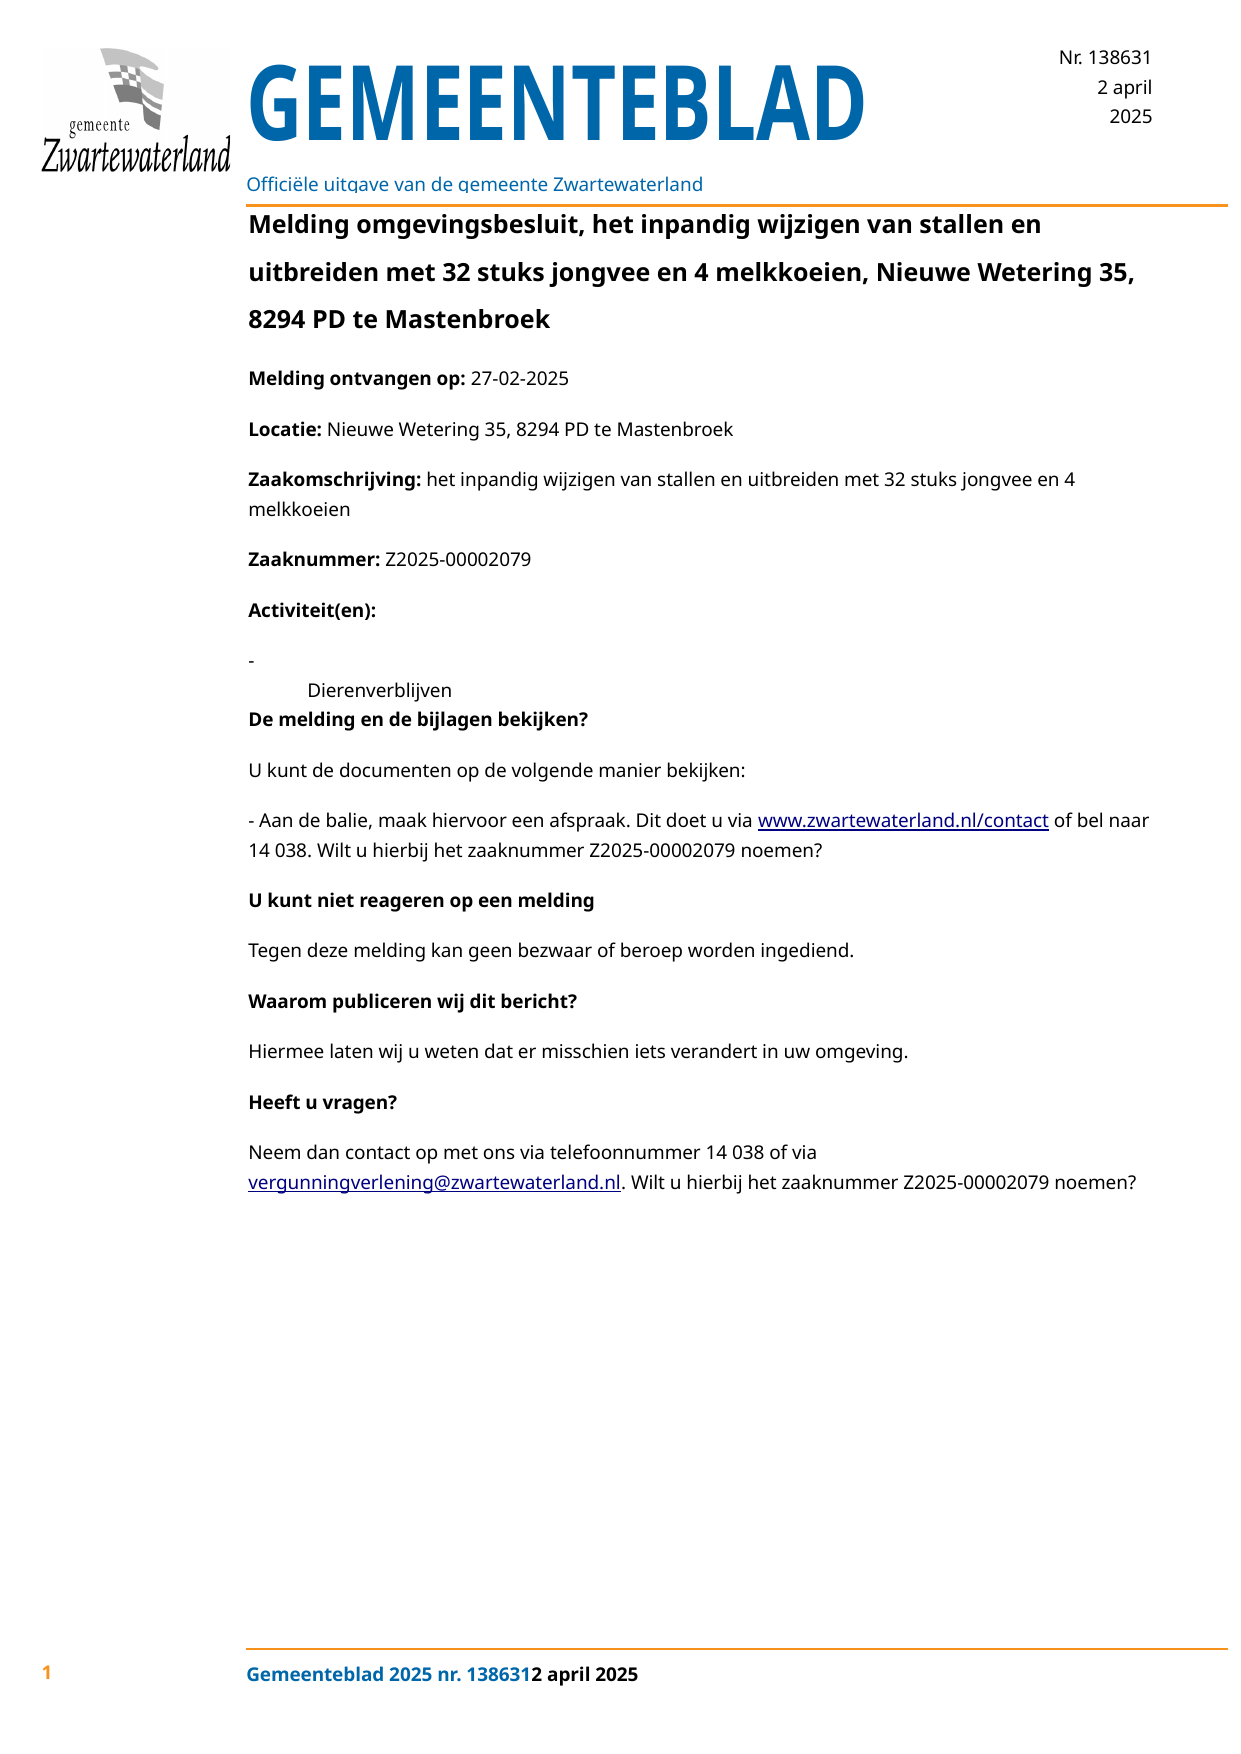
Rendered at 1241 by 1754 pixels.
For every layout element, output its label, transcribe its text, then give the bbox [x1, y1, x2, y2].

text - Aan de balie, maak hiervoor een afspraak. Dit doet u via www.zwartewaterland.nl/contact of bel naar 14 038. Wilt u hierbij het zaaknummer Z2025-00002079 noemen? [248, 807, 1152, 862]
picture [41, 47, 231, 172]
text Melding omgevingsbesluit, het inpandig wijzigen van stallen en uitbreiden met 32 stuks jongvee en 4 melkkoeien, Nieuwe Wetering 35, 8294 PD te Mastenbroek [248, 207, 1152, 336]
text Waarom publiceren wij dit bericht? [248, 988, 1152, 1014]
text U kunt de documenten op de volgende manier bekijken: [248, 757, 1152, 782]
text Tegen deze melding kan geen bezwaar of beroep worden ingediend. [248, 938, 1152, 963]
text Neem dan contact op met ons via telefoonnummer 14 038 of via vergunningverlening@zwartewaterland.nl. Wilt u hierbij het zaaknummer Z2025-00002079 noemen? [248, 1139, 1152, 1194]
text Zaaknummer: Z2025-00002079 [248, 546, 1152, 572]
text Hiermee laten wij u weten dat er misschien iets verandert in uw omgeving. [248, 1038, 1152, 1064]
text Zaakomschrijving: het inpandig wijzigen van stallen en uitbreiden met 32 stuks jongvee en 4 melkkoeien [248, 466, 1152, 522]
text Heeft u vragen? [248, 1089, 1152, 1114]
text Melding ontvangen op: 27-02-2025 [248, 366, 1152, 391]
text Activiteit(en): [248, 597, 1152, 622]
text De melding en de bijlagen bekijken? [248, 706, 1152, 732]
list Dierenverblijven [248, 677, 1152, 702]
text U kunt niet reageren op een melding [248, 887, 1152, 913]
text Locatie: Nieuwe Wetering 35, 8294 PD te Mastenbroek [248, 416, 1152, 442]
